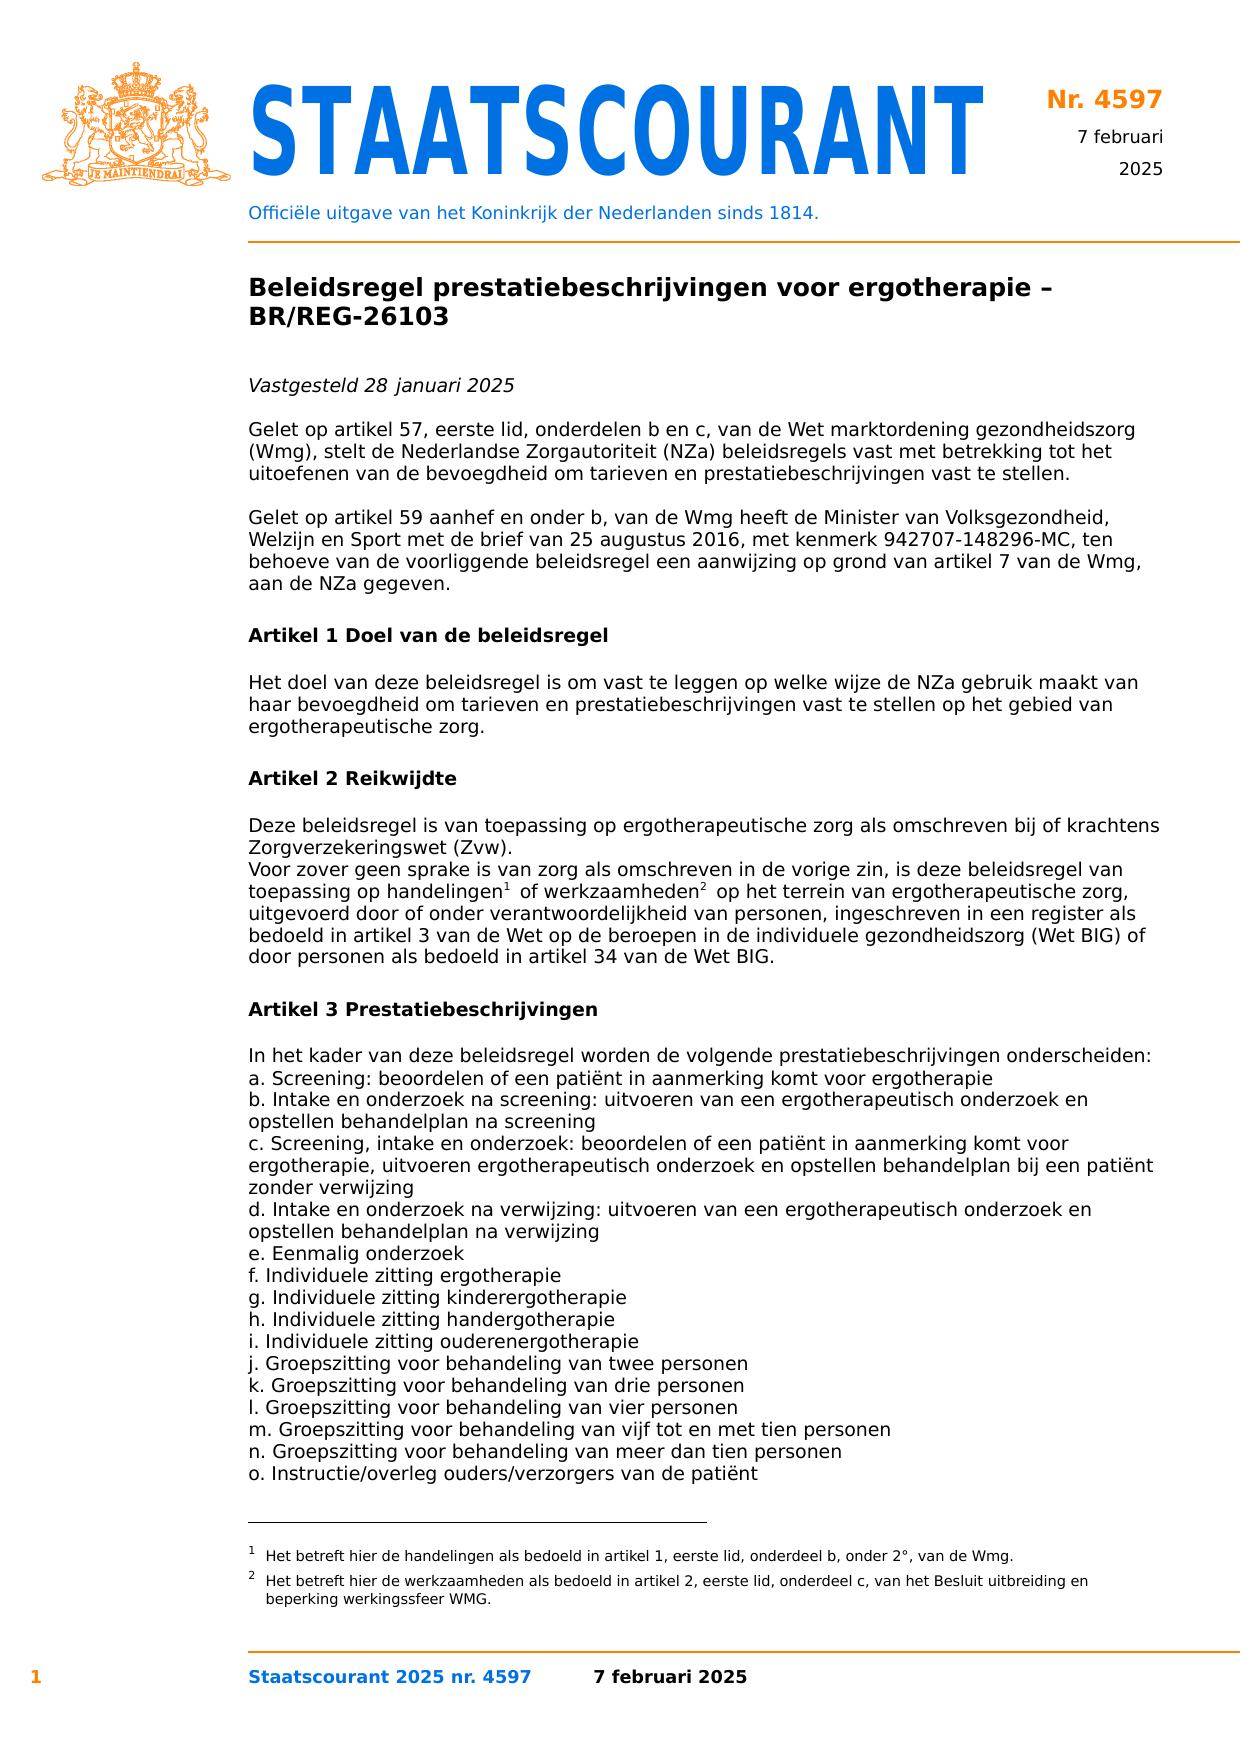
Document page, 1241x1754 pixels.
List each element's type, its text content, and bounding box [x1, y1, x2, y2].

text Gelet op artikel 57, eerste lid, onderdelen b en c, van de Wet marktordening gezondheidszorg (Wmg), stelt de Nederlandse Zorgautoriteit (NZa) beleidsregels vast met betrekking tot het uitoefenen van de bevoegdheid om tarieven en prestatiebeschrijvingen vast te stellen. [248, 419, 1163, 485]
text Het betreft hier de werkzaamheden als bedoeld in artikel 2, eerste lid, onderdeel c, van het Besluit uitbreiding en beperking werkingssfeer WMG. [248, 1569, 1163, 1608]
subtitle Beleidsregel prestatiebeschrijvingen voor ergotherapie – BR/REG-26103 [248, 273, 1163, 331]
table_cell Officiële uitgave van het Koninkrijk der Nederlanden sinds 1814. [248, 203, 1240, 241]
text Het betreft hier de handelingen als bedoeld in artikel 1, eerste lid, onderdeel b, onder 2°, van de Wmg. [248, 1544, 1163, 1566]
text Het doel van deze beleidsregel is om vast te leggen op welke wijze de NZa gebruik maakt van haar bevoegdheid om tarieven en prestatiebeschrijvingen vast te stellen op het gebied van ergotherapeutische zorg. [248, 672, 1163, 738]
text e. Eenmalig onderzoek [248, 1243, 1163, 1265]
text a. Screening: beoordelen of een patiënt in aanmerking komt voor ergotherapie [248, 1067, 1163, 1089]
subtitle Artikel 2 Reikwijdte [248, 768, 1163, 789]
subtitle Artikel 3 Prestatiebeschrijvingen [248, 998, 1163, 1020]
text o. Instructie/overleg ouders/verzorgers van de patiënt [248, 1463, 1163, 1485]
text b. Intake en onderzoek na screening: uitvoeren van een ergotherapeutisch onderzoek en opstellen behandelplan na screening [248, 1089, 1163, 1133]
text g. Individuele zitting kinderergotherapie [248, 1287, 1163, 1309]
text h. Individuele zitting handergotherapie [248, 1309, 1163, 1331]
text i. Individuele zitting ouderenergotherapie [248, 1331, 1163, 1353]
text Gelet op artikel 59 aanhef en onder b, van de Wmg heeft de Minister van Volksgezondheid, Welzijn en Sport met de brief van 25 augustus 2016, met kenmerk 942707-148296-MC, ten behoeve van de voorliggende beleidsregel een aanwijzing op grond van artikel 7 van de Wmg, aan de NZa gegeven. [248, 507, 1163, 595]
text Vastgesteld 28 januari 2025 [248, 375, 1163, 397]
text n. Groepszitting voor behandeling van meer dan tien personen [248, 1441, 1163, 1463]
text l. Groepszitting voor behandeling van vier personen [248, 1397, 1163, 1419]
text Voor zover geen sprake is van zorg als omschreven in de vorige zin, is deze beleidsregel van toepassing op handelingen of werkzaamheden op het terrein van ergotherapeutische zorg, uitgevoerd door of onder verantwoordelijkheid van personen, ingeschreven in een register als bedoeld in artikel 3 van de Wet op de beroepen in de individuele gezondheidszorg (Wet BIG) of door personen als bedoeld in artikel 34 van de Wet BIG. [248, 858, 1163, 968]
subtitle Artikel 1 Doel van de beleidsregel [248, 625, 1163, 647]
text Deze beleidsregel is van toepassing op ergotherapeutische zorg als omschreven bij of krachtens Zorgverzekeringswet (Zvw). [248, 814, 1163, 858]
table_header STAATSCOURANT [248, 62, 998, 203]
text m. Groepszitting voor behandeling van vijf tot en met tien personen [248, 1419, 1163, 1441]
table_header [25, 62, 248, 241]
text d. Intake en onderzoek na verwijzing: uitvoeren van een ergotherapeutisch onderzoek en opstellen behandelplan na verwijzing [248, 1199, 1163, 1243]
text c. Screening, intake en onderzoek: beoordelen of een patiënt in aanmerking komt voor ergotherapie, uitvoeren ergotherapeutisch onderzoek en opstellen behandelplan bij een patiënt zonder verwijzing [248, 1133, 1163, 1199]
text f. Individuele zitting ergotherapie [248, 1265, 1163, 1287]
picture [41, 62, 231, 186]
table_cell 7 februari [998, 121, 1240, 153]
text j. Groepszitting voor behandeling van twee personen [248, 1353, 1163, 1375]
table_cell 2025 [998, 153, 1240, 203]
text k. Groepszitting voor behandeling van drie personen [248, 1375, 1163, 1397]
text In het kader van deze beleidsregel worden de volgende prestatiebeschrijvingen onderscheiden: [248, 1045, 1163, 1067]
table_header Nr. 4597 [998, 62, 1240, 121]
